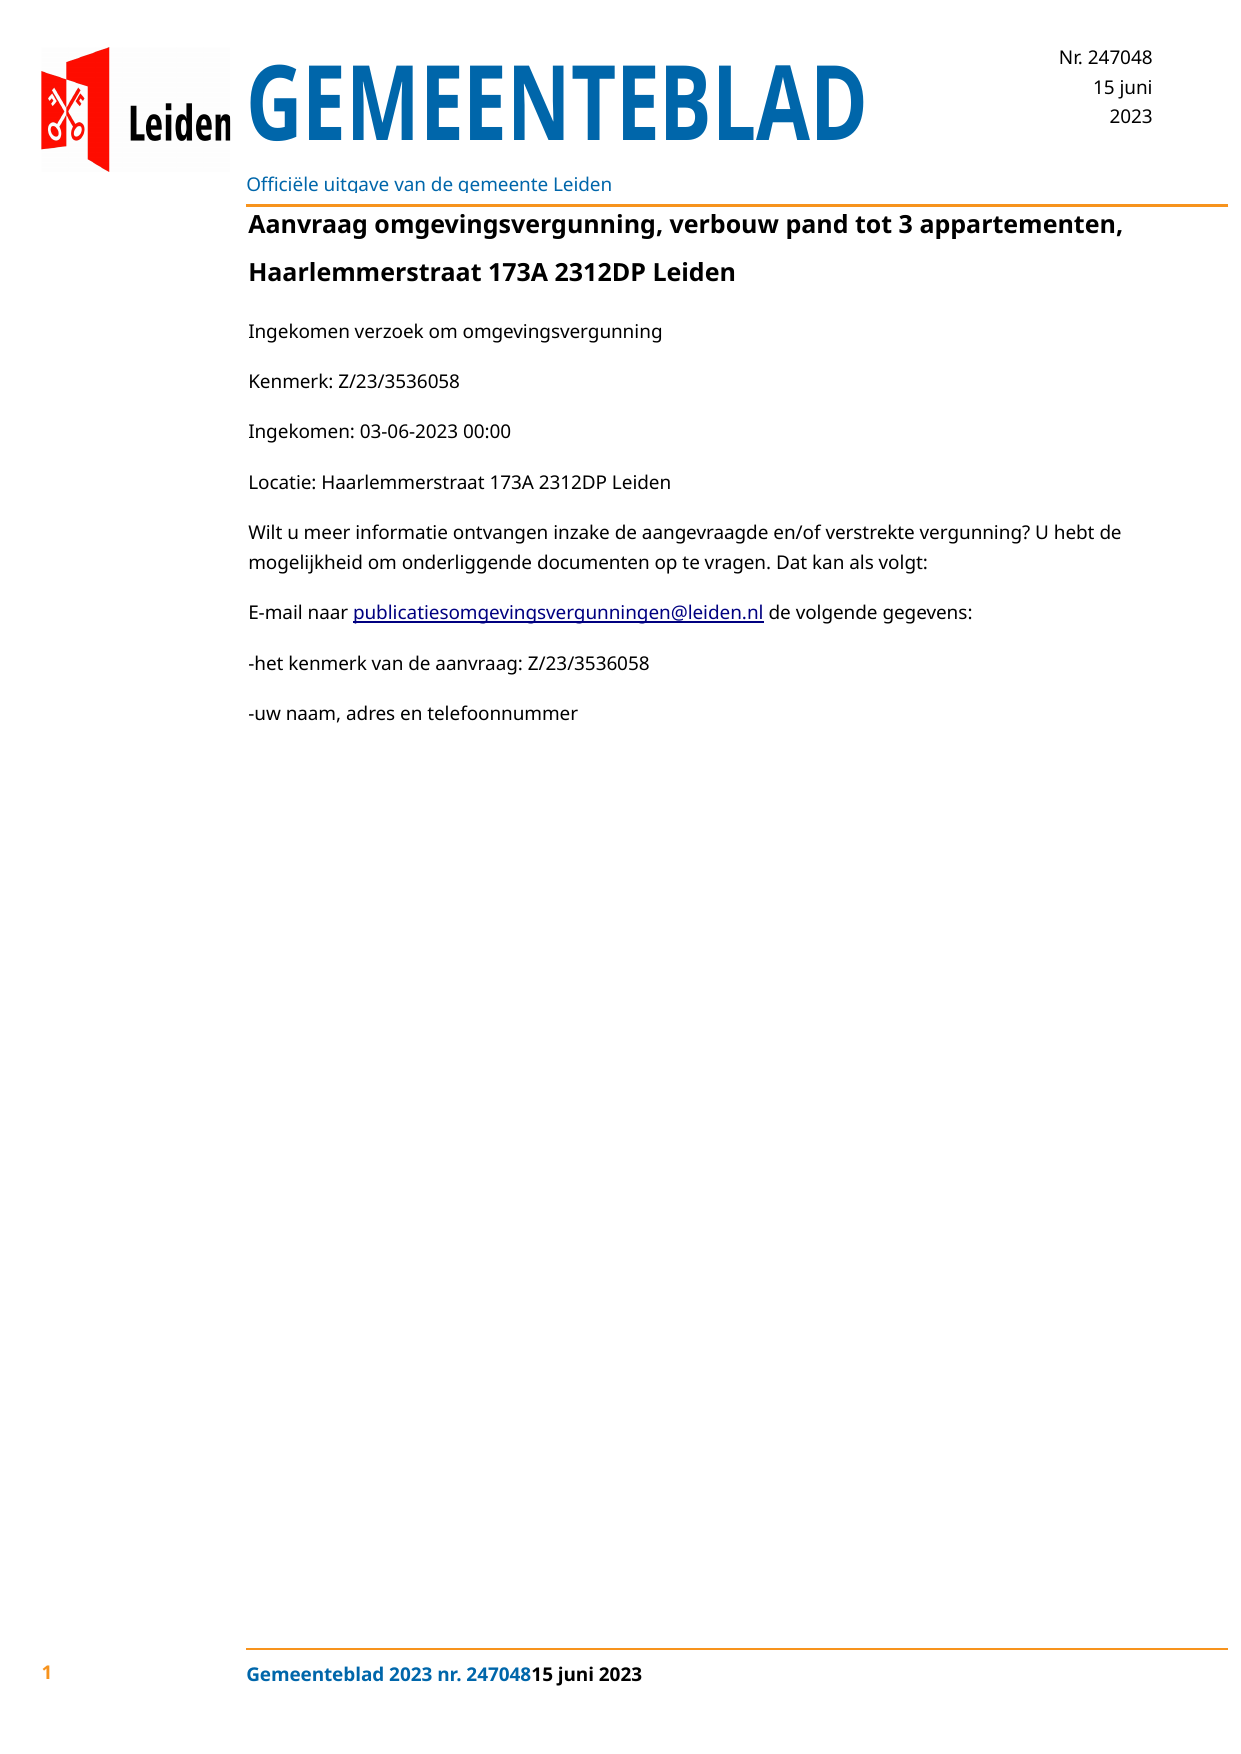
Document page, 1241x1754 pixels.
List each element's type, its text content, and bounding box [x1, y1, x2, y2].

text E-mail naar publicatiesomgevingsvergunningen@leiden.nl de volgende gegevens: [248, 599, 1152, 625]
text -het kenmerk van de aanvraag: Z/23/3536058 [248, 650, 1152, 676]
text Kenmerk: Z/23/3536058 [248, 368, 1152, 394]
text Aanvraag omgevingsvergunning, verbouw pand tot 3 appartementen, Haarlemmerstraat 173A 2312DP Leiden [248, 207, 1152, 288]
text Ingekomen verzoek om omgevingsvergunning [248, 318, 1152, 344]
text Wilt u meer informatie ontvangen inzake de aangevraagde en/of verstrekte vergunning? U hebt de mogelijkheid om onderliggende documenten op te vragen. Dat kan als volgt: [248, 519, 1152, 575]
text Locatie: Haarlemmerstraat 173A 2312DP Leiden [248, 469, 1152, 495]
text Ingekomen: 03-06-2023 00:00 [248, 419, 1152, 444]
text -uw naam, adres en telefoonnummer [248, 700, 1152, 726]
picture [41, 47, 231, 172]
